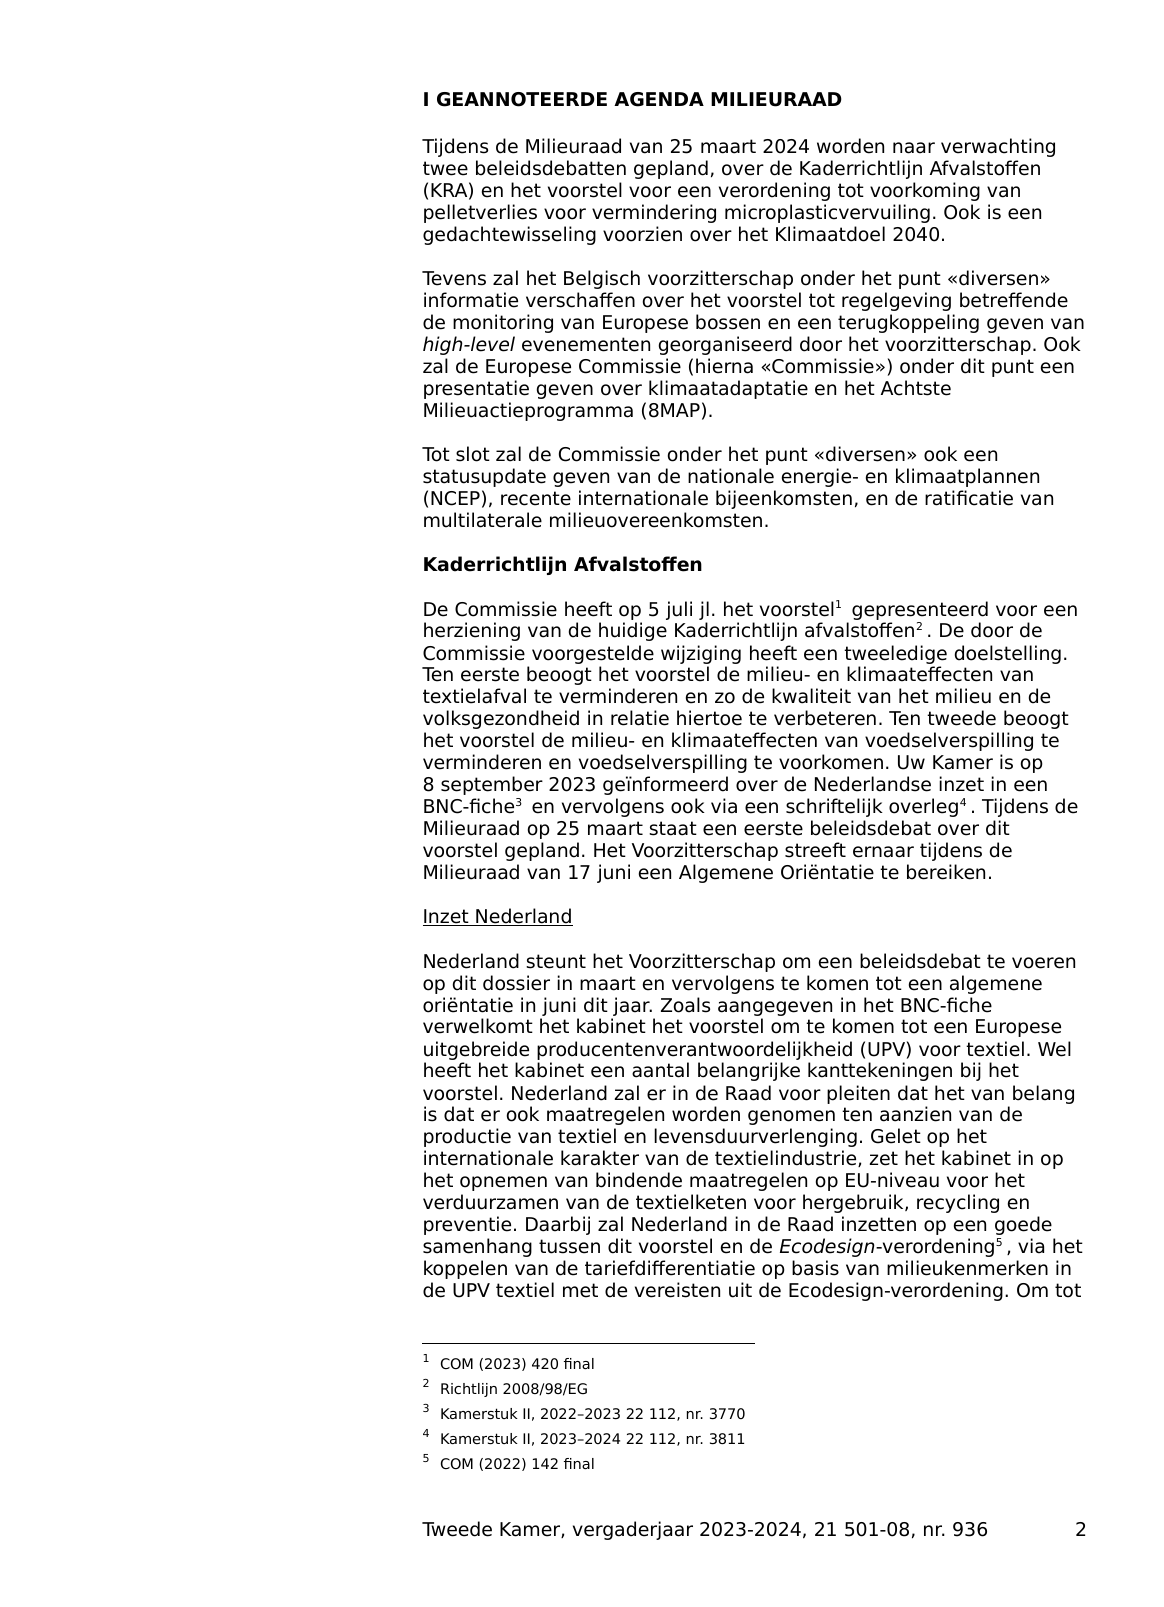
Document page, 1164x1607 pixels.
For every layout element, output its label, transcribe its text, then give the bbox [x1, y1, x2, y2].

subtitle I GEANNOTEERDE AGENDA MILIEURAAD [422, 89, 1087, 111]
text De Commissie heeft op 5 juli jl. het voorstel gepresenteerd voor een herziening van de huidige Kaderrichtlijn afvalstoffen. De door de Commissie voorgestelde wijziging heeft een tweeledige doelstelling. Ten eerste beoogt het voorstel de milieu- en klimaateffecten van textielafval te verminderen en zo de kwaliteit van het milieu en de volksgezondheid in relatie hiertoe te verbeteren. Ten tweede beoogt het voorstel de milieu- en klimaateffecten van voedselverspilling te verminderen en voedselverspilling te voorkomen. Uw Kamer is op 8 september 2023 geïnformeerd over de Nederlandse inzet in een BNC-fiche en vervolgens ook via een schriftelijk overleg. Tijdens de Milieuraad op 25 maart staat een eerste beleidsdebat over dit voorstel gepland. Het Voorzitterschap streeft ernaar tijdens de Milieuraad van 17 juni een Algemene Oriëntatie te bereiken. [422, 598, 1087, 884]
subtitle Inzet Nederland [422, 906, 1087, 928]
subtitle Kaderrichtlijn Afvalstoffen [422, 554, 1087, 576]
text Tijdens de Milieuraad van 25 maart 2024 worden naar verwachting twee beleidsdebatten gepland, over de Kaderrichtlijn Afvalstoffen (KRA) en het voorstel voor een verordening tot voorkoming van pelletverlies voor vermindering microplasticvervuiling. Ook is een gedachtewisseling voorzien over het Klimaatdoel 2040. [422, 136, 1087, 246]
text Nederland steunt het Voorzitterschap om een beleidsdebat te voeren op dit dossier in maart en vervolgens te komen tot een algemene oriëntatie in juni dit jaar. Zoals aangegeven in het BNC-fiche verwelkomt het kabinet het voorstel om te komen tot een Europese uitgebreide producentenverantwoordelijkheid (UPV) voor textiel. Wel heeft het kabinet een aantal belangrijke kanttekeningen bij het voorstel. Nederland zal er in de Raad voor pleiten dat het van belang is dat er ook maatregelen worden genomen ten aanzien van de productie van textiel en levensduurverlenging. Gelet op het internationale karakter van de textielindustrie, zet het kabinet in op het opnemen van bindende maatregelen op EU-niveau voor het verduurzamen van de textielketen voor hergebruik, recycling en preventie. Daarbij zal Nederland in de Raad inzetten op een goede samenhang tussen dit voorstel en de Ecodesign-verordening, via het koppelen van de tariefdifferentiatie op basis van milieukenmerken in de UPV textiel met de vereisten uit de Ecodesign-verordening. Om tot [422, 951, 1087, 1302]
text Tot slot zal de Commissie onder het punt «diversen» ook een statusupdate geven van de nationale energie- en klimaatplannen (NCEP), recente internationale bijeenkomsten, en de ratificatie van multilaterale milieuovereenkomsten. [422, 444, 1087, 532]
text Kamerstuk II, 2023–2024 22 112, nr. 3811 [422, 1427, 1087, 1449]
text COM (2023) 420 final [422, 1352, 1087, 1374]
text Kamerstuk II, 2022–2023 22 112, nr. 3770 [422, 1402, 1087, 1424]
text Tevens zal het Belgisch voorzitterschap onder het punt «diversen» informatie verschaffen over het voorstel tot regelgeving betreffende de monitoring van Europese bossen en een terugkoppeling geven van high-level evenementen georganiseerd door het voorzitterschap. Ook zal de Europese Commissie (hierna «Commissie») onder dit punt een presentatie geven over klimaatadaptatie en het Achtste Milieuactieprogramma (8MAP). [422, 268, 1087, 422]
text Richtlijn 2008/98/EG [422, 1377, 1087, 1399]
text COM (2022) 142 final [422, 1452, 1087, 1474]
